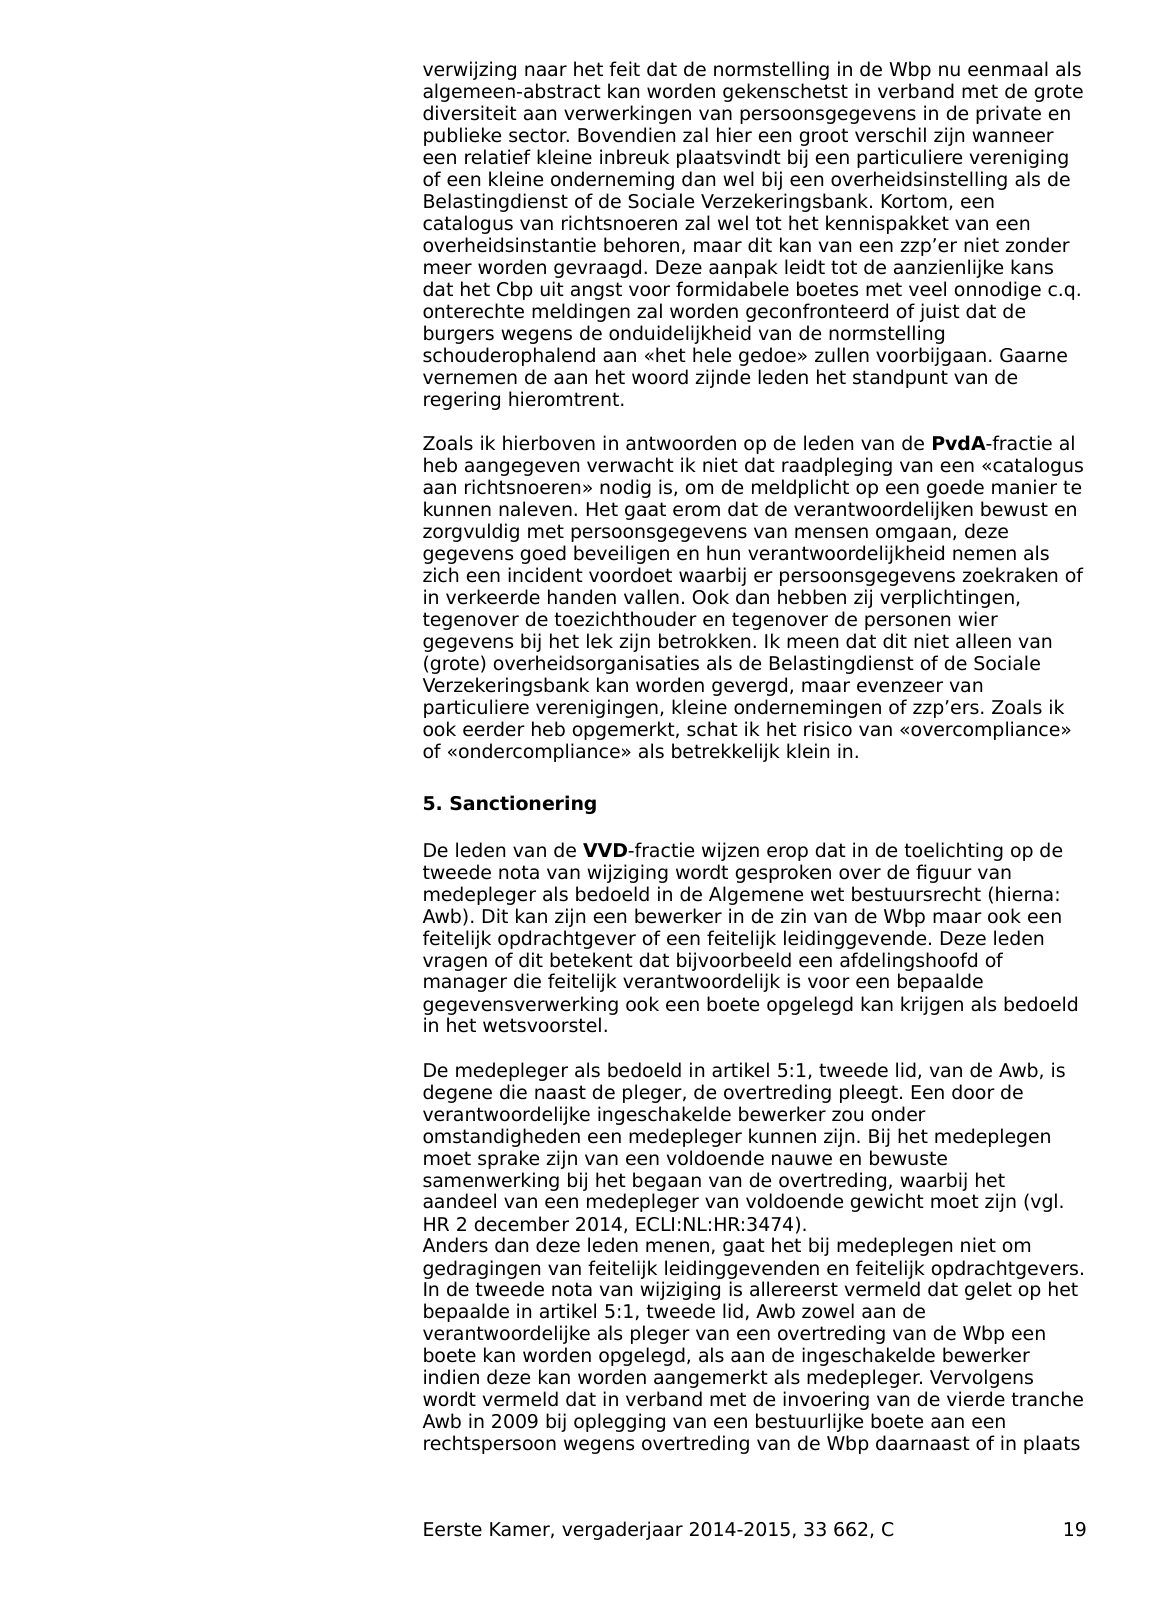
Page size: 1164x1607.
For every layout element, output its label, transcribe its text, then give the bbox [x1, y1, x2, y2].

text verwijzing naar het feit dat de normstelling in de Wbp nu eenmaal als algemeen-abstract kan worden gekenschetst in verband met de grote diversiteit aan verwerkingen van persoonsgegevens in de private en publieke sector. Bovendien zal hier een groot verschil zijn wanneer een relatief kleine inbreuk plaatsvindt bij een particuliere vereniging of een kleine onderneming dan wel bij een overheidsinstelling als de Belastingdienst of de Sociale Verzekeringsbank. Kortom, een catalogus van richtsnoeren zal wel tot het kennispakket van een overheidsinstantie behoren, maar dit kan van een zzp’er niet zonder meer worden gevraagd. Deze aanpak leidt tot de aanzienlijke kans dat het Cbp uit angst voor formidabele boetes met veel onnodige c.q. onterechte meldingen zal worden geconfronteerd of juist dat de burgers wegens de onduidelijkheid van de normstelling schouderophalend aan «het hele gedoe» zullen voorbijgaan. Gaarne vernemen de aan het woord zijnde leden het standpunt van de regering hieromtrent. [422, 59, 1087, 411]
text De leden van de VVD-fractie wijzen erop dat in de toelichting op de tweede nota van wijziging wordt gesproken over de figuur van medepleger als bedoeld in de Algemene wet bestuursrecht (hierna: Awb). Dit kan zijn een bewerker in de zin van de Wbp maar ook een feitelijk opdrachtgever of een feitelijk leidinggevende. Deze leden vragen of dit betekent dat bijvoorbeeld een afdelingshoofd of manager die feitelijk verantwoordelijk is voor een bepaalde gegevensverwerking ook een boete opgelegd kan krijgen als bedoeld in het wetsvoorstel. [422, 839, 1087, 1037]
text Zoals ik hierboven in antwoorden op de leden van de PvdA-fractie al heb aangegeven verwacht ik niet dat raadpleging van een «catalogus aan richtsnoeren» nodig is, om de meldplicht op een goede manier te kunnen naleven. Het gaat erom dat de verantwoordelijken bewust en zorgvuldig met persoonsgegevens van mensen omgaan, deze gegevens goed beveiligen en hun verantwoordelijkheid nemen als zich een incident voordoet waarbij er persoonsgegevens zoekraken of in verkeerde handen vallen. Ook dan hebben zij verplichtingen, tegenover de toezichthouder en tegenover de personen wier gegevens bij het lek zijn betrokken. Ik meen dat dit niet alleen van (grote) overheidsorganisaties als de Belastingdienst of de Sociale Verzekeringsbank kan worden gevergd, maar evenzeer van particuliere verenigingen, kleine ondernemingen of zzp’ers. Zoals ik ook eerder heb opgemerkt, schat ik het risico van «overcompliance» of «ondercompliance» als betrekkelijk klein in. [422, 433, 1087, 763]
text Anders dan deze leden menen, gaat het bij medeplegen niet om gedragingen van feitelijk leidinggevenden en feitelijk opdrachtgevers. In de tweede nota van wijziging is allereerst vermeld dat gelet op het bepaalde in artikel 5:1, tweede lid, Awb zowel aan de verantwoordelijke als pleger van een overtreding van de Wbp een boete kan worden opgelegd, als aan de ingeschakelde bewerker indien deze kan worden aangemerkt als medepleger. Vervolgens wordt vermeld dat in verband met de invoering van de vierde tranche Awb in 2009 bij oplegging van een bestuurlijke boete aan een rechtspersoon wegens overtreding van de Wbp daarnaast of in plaats [422, 1235, 1087, 1455]
subtitle 5. Sanctionering [422, 793, 1087, 814]
text De medepleger als bedoeld in artikel 5:1, tweede lid, van de Awb, is degene die naast de pleger, de overtreding pleegt. Een door de verantwoordelijke ingeschakelde bewerker zou onder omstandigheden een medepleger kunnen zijn. Bij het medeplegen moet sprake zijn van een voldoende nauwe en bewuste samenwerking bij het begaan van de overtreding, waarbij het aandeel van een medepleger van voldoende gewicht moet zijn (vgl. HR 2 december 2014, ECLI:NL:HR:3474). [422, 1059, 1087, 1235]
